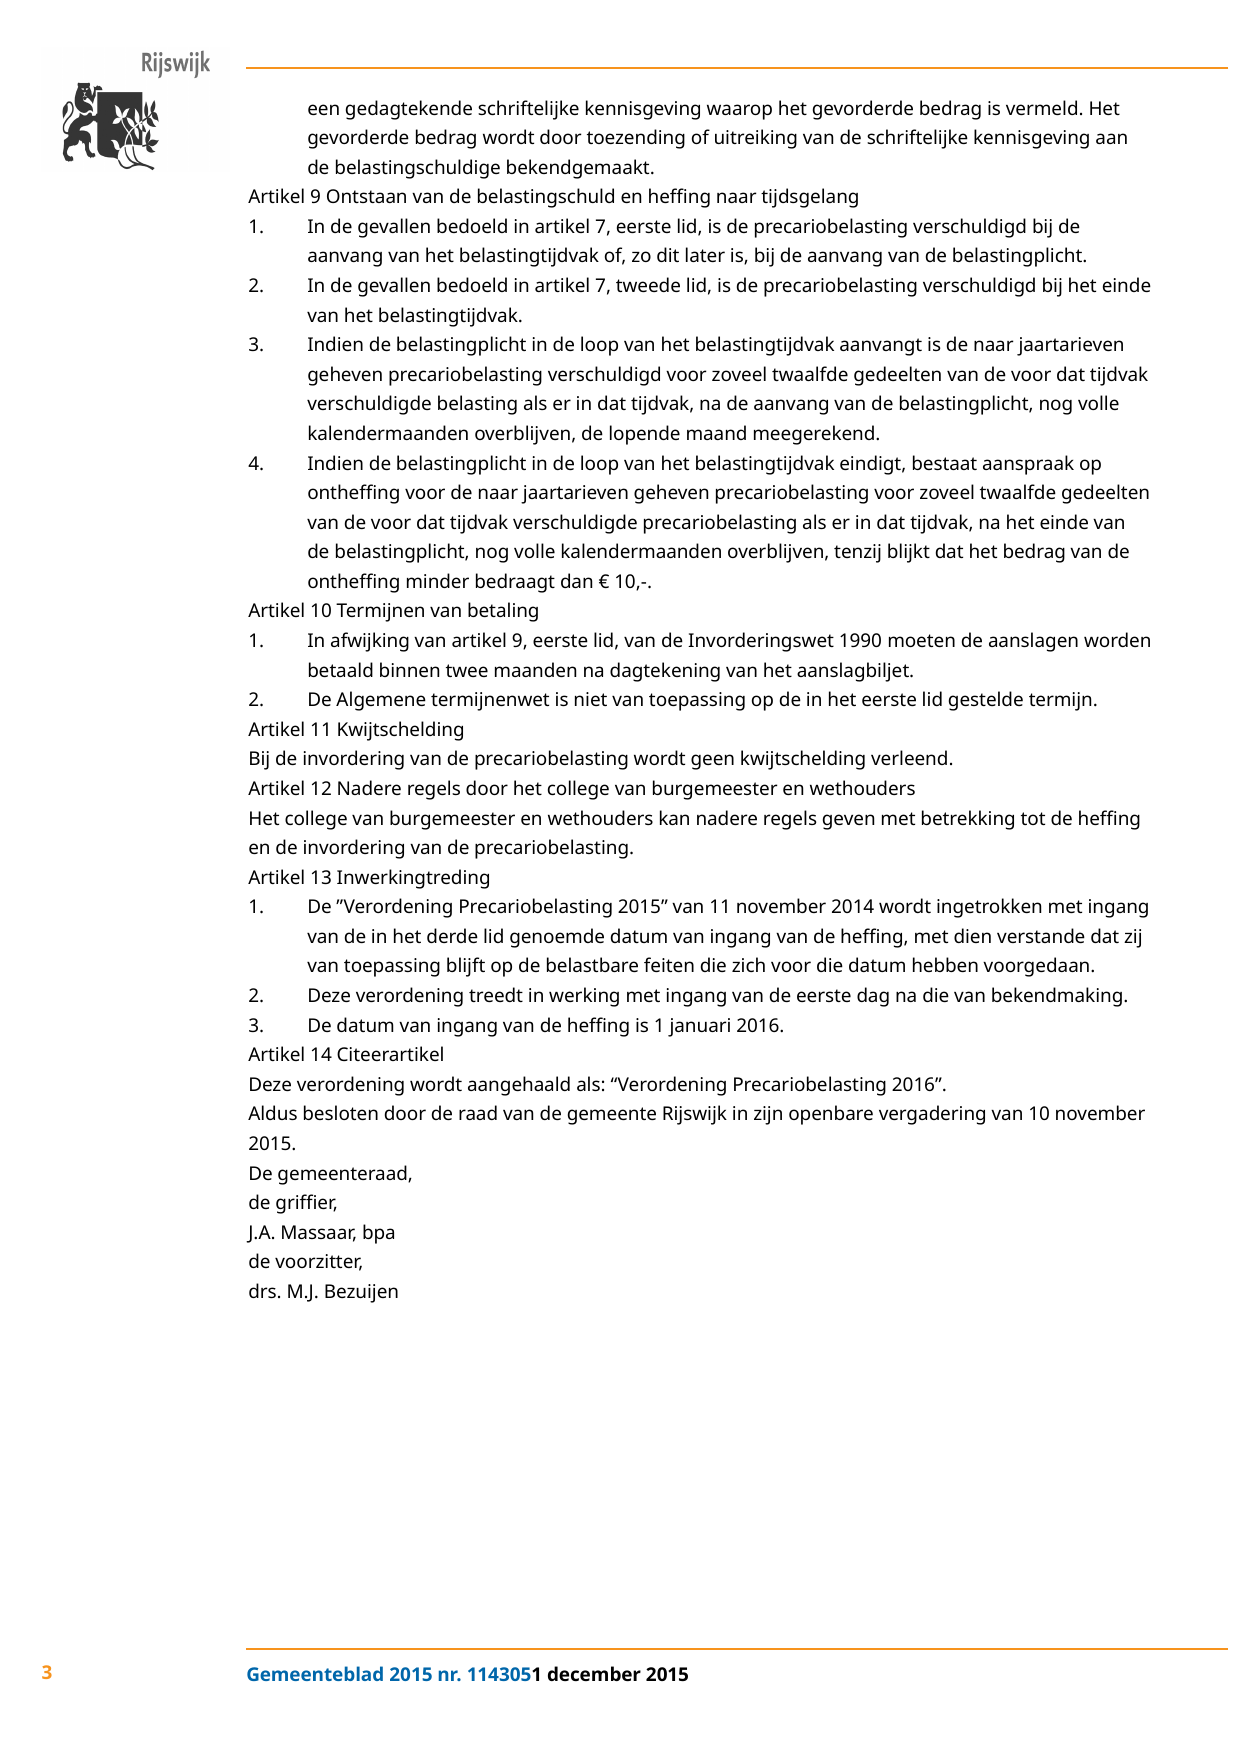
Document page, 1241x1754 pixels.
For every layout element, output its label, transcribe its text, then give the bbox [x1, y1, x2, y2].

text Aldus besloten door de raad van de gemeente Rijswijk in zijn openbare vergadering van 10 november 2015. [248, 1101, 1152, 1156]
list De Algemene termijnenwet is niet van toepassing op de in het eerste lid gestelde termijn. [248, 686, 1152, 712]
list In de gevallen bedoeld in artikel 7, eerste lid, is de precariobelasting verschuldigd bij de aanvang van het belastingtijdvak of, zo dit later is, bij de aanvang van de belastingplicht. [248, 213, 1152, 268]
list Indien de belastingplicht in de loop van het belastingtijdvak aanvangt is de naar jaartarieven geheven precariobelasting verschuldigd voor zoveel twaalfde gedeelten van de voor dat tijdvak verschuldigde belasting als er in dat tijdvak, na de aanvang van de belastingplicht, nog volle kalendermaanden overblijven, de lopende maand meegerekend. [248, 331, 1152, 446]
text Artikel 14 Citeerartikel [248, 1041, 1152, 1067]
list In de gevallen bedoeld in artikel 7, tweede lid, is de precariobelasting verschuldigd bij het einde van het belastingtijdvak. [248, 272, 1152, 328]
text drs. M.J. Bezuijen [248, 1278, 1152, 1304]
list Deze verordening treedt in werking met ingang van de eerste dag na die van bekendmaking. [248, 982, 1152, 1008]
text J.A. Massaar, bpa [248, 1219, 1152, 1245]
text de griffier, [248, 1189, 1152, 1215]
list De ”Verordening Precariobelasting 2015” van 11 november 2014 wordt ingetrokken met ingang van de in het derde lid genoemde datum van ingang van de heffing, met dien verstande dat zij van toepassing blijft op de belastbare feiten die zich voor die datum hebben voorgedaan. [248, 893, 1152, 978]
text de voorzitter, [248, 1248, 1152, 1274]
list Indien de belastingplicht in de loop van het belastingtijdvak eindigt, bestaat aanspraak op ontheffing voor de naar jaartarieven geheven precariobelasting voor zoveel twaalfde gedeelten van de voor dat tijdvak verschuldigde precariobelasting als er in dat tijdvak, na het einde van de belastingplicht, nog volle kalendermaanden overblijven, tenzij blijkt dat het bedrag van de ontheffing minder bedraagt dan € 10,-. [248, 450, 1152, 594]
picture [41, 47, 231, 172]
text Deze verordening wordt aangehaald als: “Verordening Precariobelasting 2016”. [248, 1071, 1152, 1097]
list een gedagtekende schriftelijke kennisgeving waarop het gevorderde bedrag is vermeld. Het gevorderde bedrag wordt door toezending of uitreiking van de schriftelijke kennisgeving aan de belastingschuldige bekendgemaakt. [248, 95, 1152, 180]
text Artikel 11 Kwijtschelding [248, 716, 1152, 742]
text Het college van burgemeester en wethouders kan nadere regels geven met betrekking tot de heffing en de invordering van de precariobelasting. [248, 805, 1152, 860]
text Bij de invordering van de precariobelasting wordt geen kwijtschelding verleend. [248, 746, 1152, 771]
list De datum van ingang van de heffing is 1 januari 2016. [248, 1012, 1152, 1038]
text Artikel 12 Nadere regels door het college van burgemeester en wethouders [248, 775, 1152, 801]
text Artikel 13 Inwerkingtreding [248, 864, 1152, 890]
text Artikel 9 Ontstaan van de belastingschuld en heffing naar tijdsgelang [248, 183, 1152, 209]
text De gemeenteraad, [248, 1160, 1152, 1186]
list In afwijking van artikel 9, eerste lid, van de Invorderingswet 1990 moeten de aanslagen worden betaald binnen twee maanden na dagtekening van het aanslagbiljet. [248, 627, 1152, 683]
text Artikel 10 Termijnen van betaling [248, 598, 1152, 623]
